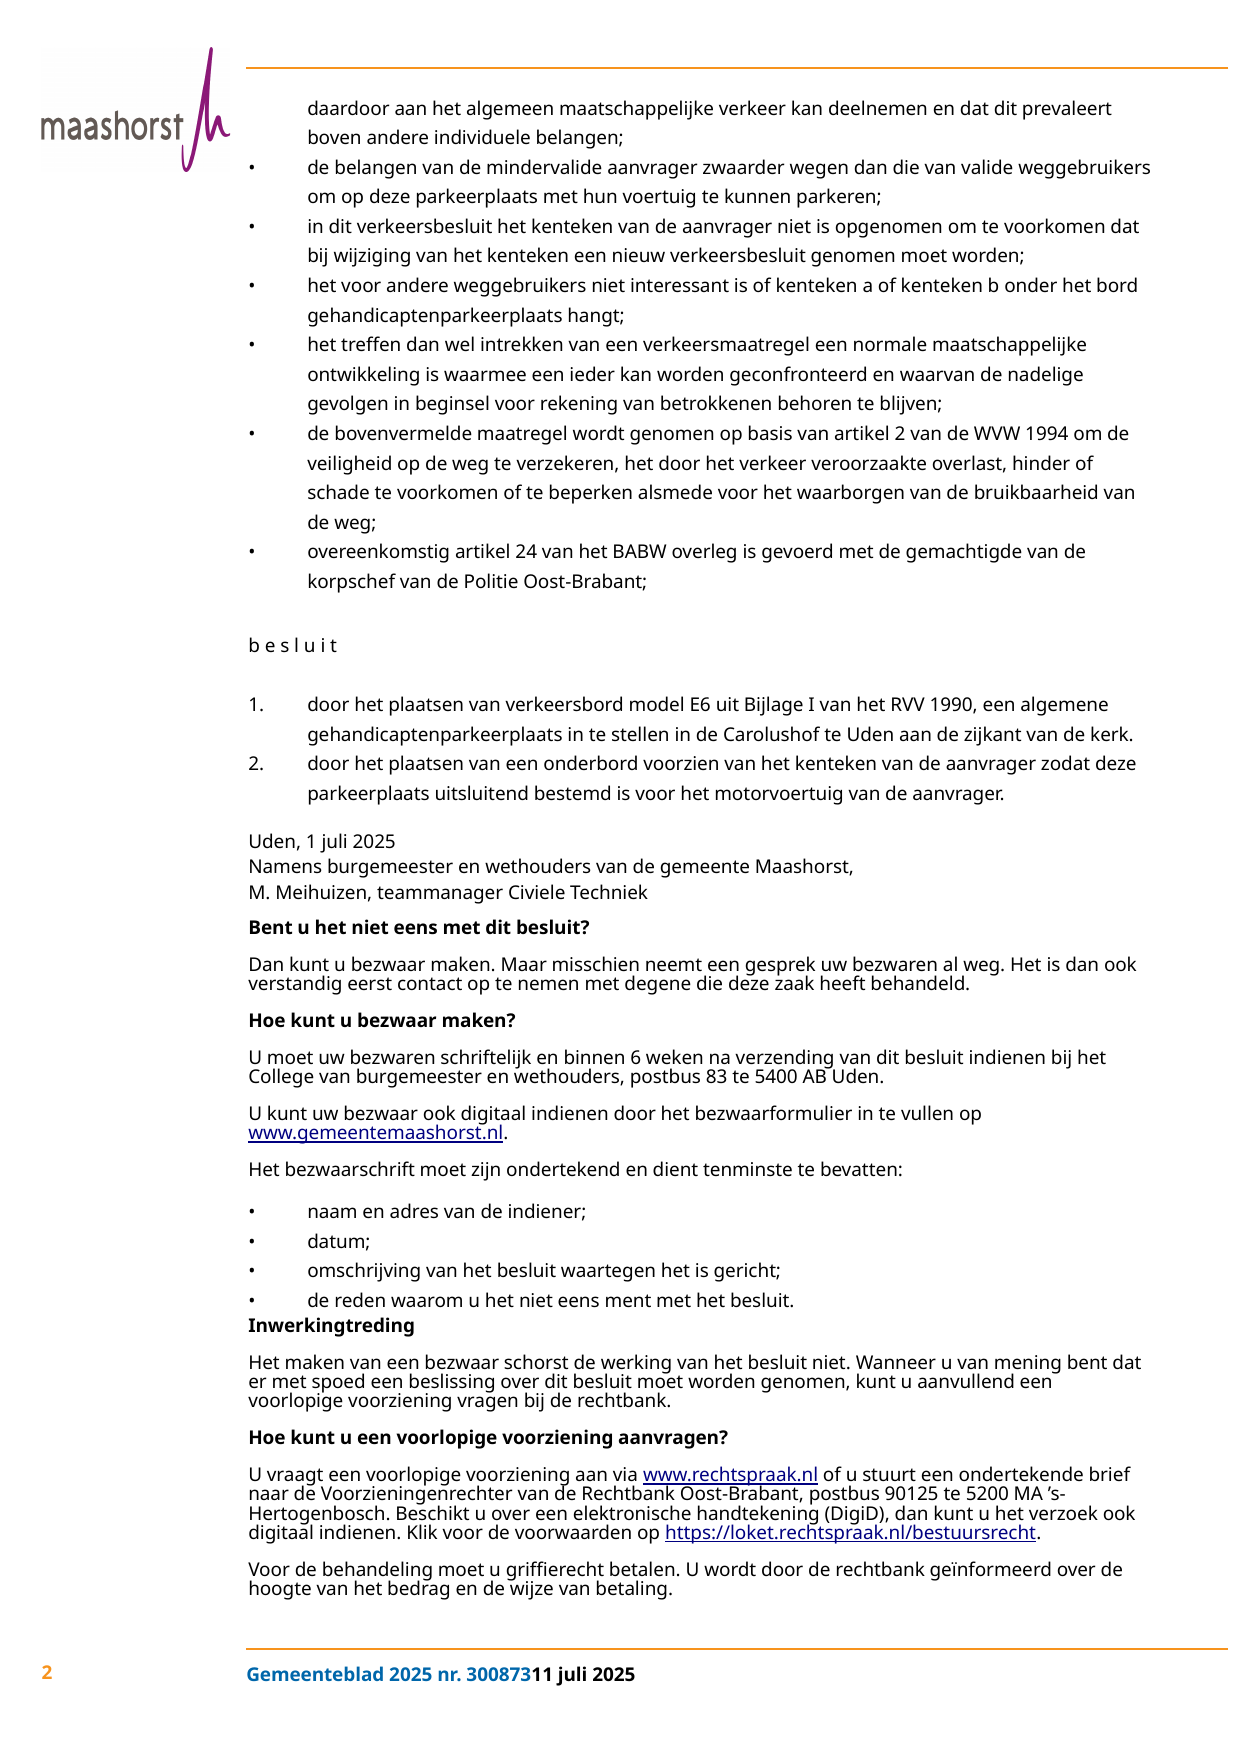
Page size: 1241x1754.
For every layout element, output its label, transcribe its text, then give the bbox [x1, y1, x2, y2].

list datum; [248, 1228, 1152, 1254]
list de belangen van de mindervalide aanvrager zwaarder wegen dan die van valide weggebruikers om op deze parkeerplaats met hun voertuig te kunnen parkeren; [248, 154, 1152, 209]
list door het plaatsen van verkeersbord model E6 uit Bijlage I van het RVV 1990, een algemene gehandicaptenparkeerplaats in te stellen in de Carolushof te Uden aan de zijkant van de kerk. [248, 691, 1152, 747]
text Uden, 1 juli 2025 [248, 828, 1152, 853]
list het treffen dan wel intrekken van een verkeersmaatregel een normale maatschappelijke ontwikkeling is waarmee een ieder kan worden geconfronteerd en waarvan de nadelige gevolgen in beginsel voor rekening van betrokkenen behoren te blijven; [248, 331, 1152, 416]
list de bovenvermelde maatregel wordt genomen op basis van artikel 2 van de WVW 1994 om de veiligheid op de weg te verzekeren, het door het verkeer veroorzaakte overlast, hinder of schade te voorkomen of te beperken alsmede voor het waarborgen van de bruikbaarheid van de weg; [248, 420, 1152, 535]
list naam en adres van de indiener; [248, 1198, 1152, 1224]
list overeenkomstig artikel 24 van het BABW overleg is gevoerd met de gemachtigde van de korpschef van de Politie Oost-Brabant; [248, 538, 1152, 594]
text Hoe kunt u een voorlopige voorziening aanvragen? [248, 1429, 1152, 1448]
text U moet uw bezwaren schriftelijk en binnen 6 weken na verzending van dit besluit indienen bij het College van burgemeester en wethouders, postbus 83 te 5400 AB Uden. [248, 1049, 1152, 1087]
list daardoor aan het algemeen maatschappelijke verkeer kan deelnemen en dat dit prevaleert boven andere individuele belangen; [248, 95, 1152, 150]
picture [41, 47, 231, 172]
list de reden waarom u het niet eens ment met het besluit. [248, 1287, 1152, 1313]
text Dan kunt u bezwaar maken. Maar misschien neemt een gesprek uw bezwaren al weg. Het is dan ook verstandig eerst contact op te nemen met degene die deze zaak heeft behandeld. [248, 956, 1152, 994]
text b e s l u i t [248, 632, 1152, 658]
text Inwerkingtreding [248, 1317, 1152, 1336]
text U kunt uw bezwaar ook digitaal indienen door het bezwaarformulier in te vullen op www.gemeentemaashorst.nl. [248, 1105, 1152, 1144]
list het voor andere weggebruikers niet interessant is of kenteken a of kenteken b onder het bord gehandicaptenparkeerplaats hangt; [248, 272, 1152, 328]
text Voor de behandeling moet u griffierecht betalen. U wordt door de rechtbank geïnformeerd over de hoogte van het bedrag en de wijze van betaling. [248, 1561, 1152, 1599]
list omschrijving van het besluit waartegen het is gericht; [248, 1257, 1152, 1283]
text Het bezwaarschrift moet zijn ondertekend en dient tenminste te bevatten: [248, 1161, 1152, 1181]
text M. Meihuizen, teammanager Civiele Techniek [248, 879, 1152, 905]
list in dit verkeersbesluit het kenteken van de aanvrager niet is opgenomen om te voorkomen dat bij wijziging van het kenteken een nieuw verkeersbesluit genomen moet worden; [248, 213, 1152, 268]
text Hoe kunt u bezwaar maken? [248, 1012, 1152, 1031]
text Namens burgemeester en wethouders van de gemeente Maashorst, [248, 853, 1152, 879]
list door het plaatsen van een onderbord voorzien van het kenteken van de aanvrager zodat deze parkeerplaats uitsluitend bestemd is voor het motorvoertuig van de aanvrager. [248, 750, 1152, 806]
text Bent u het niet eens met dit besluit? [248, 919, 1152, 938]
text Het maken van een bezwaar schorst de werking van het besluit niet. Wanneer u van mening bent dat er met spoed een beslissing over dit besluit moet worden genomen, kunt u aanvullend een voorlopige voorziening vragen bij de rechtbank. [248, 1354, 1152, 1411]
text U vraagt een voorlopige voorziening aan via www.rechtspraak.nl of u stuurt een ondertekende brief naar de Voorzieningenrechter van de Rechtbank Oost-Brabant, postbus 90125 te 5200 MA ’s-Hertogenbosch. Beschikt u over een elektronische handtekening (DigiD), dan kunt u het verzoek ook digitaal indienen. Klik voor de voorwaarden op https://loket.rechtspraak.nl/bestuursrecht. [248, 1466, 1152, 1543]
